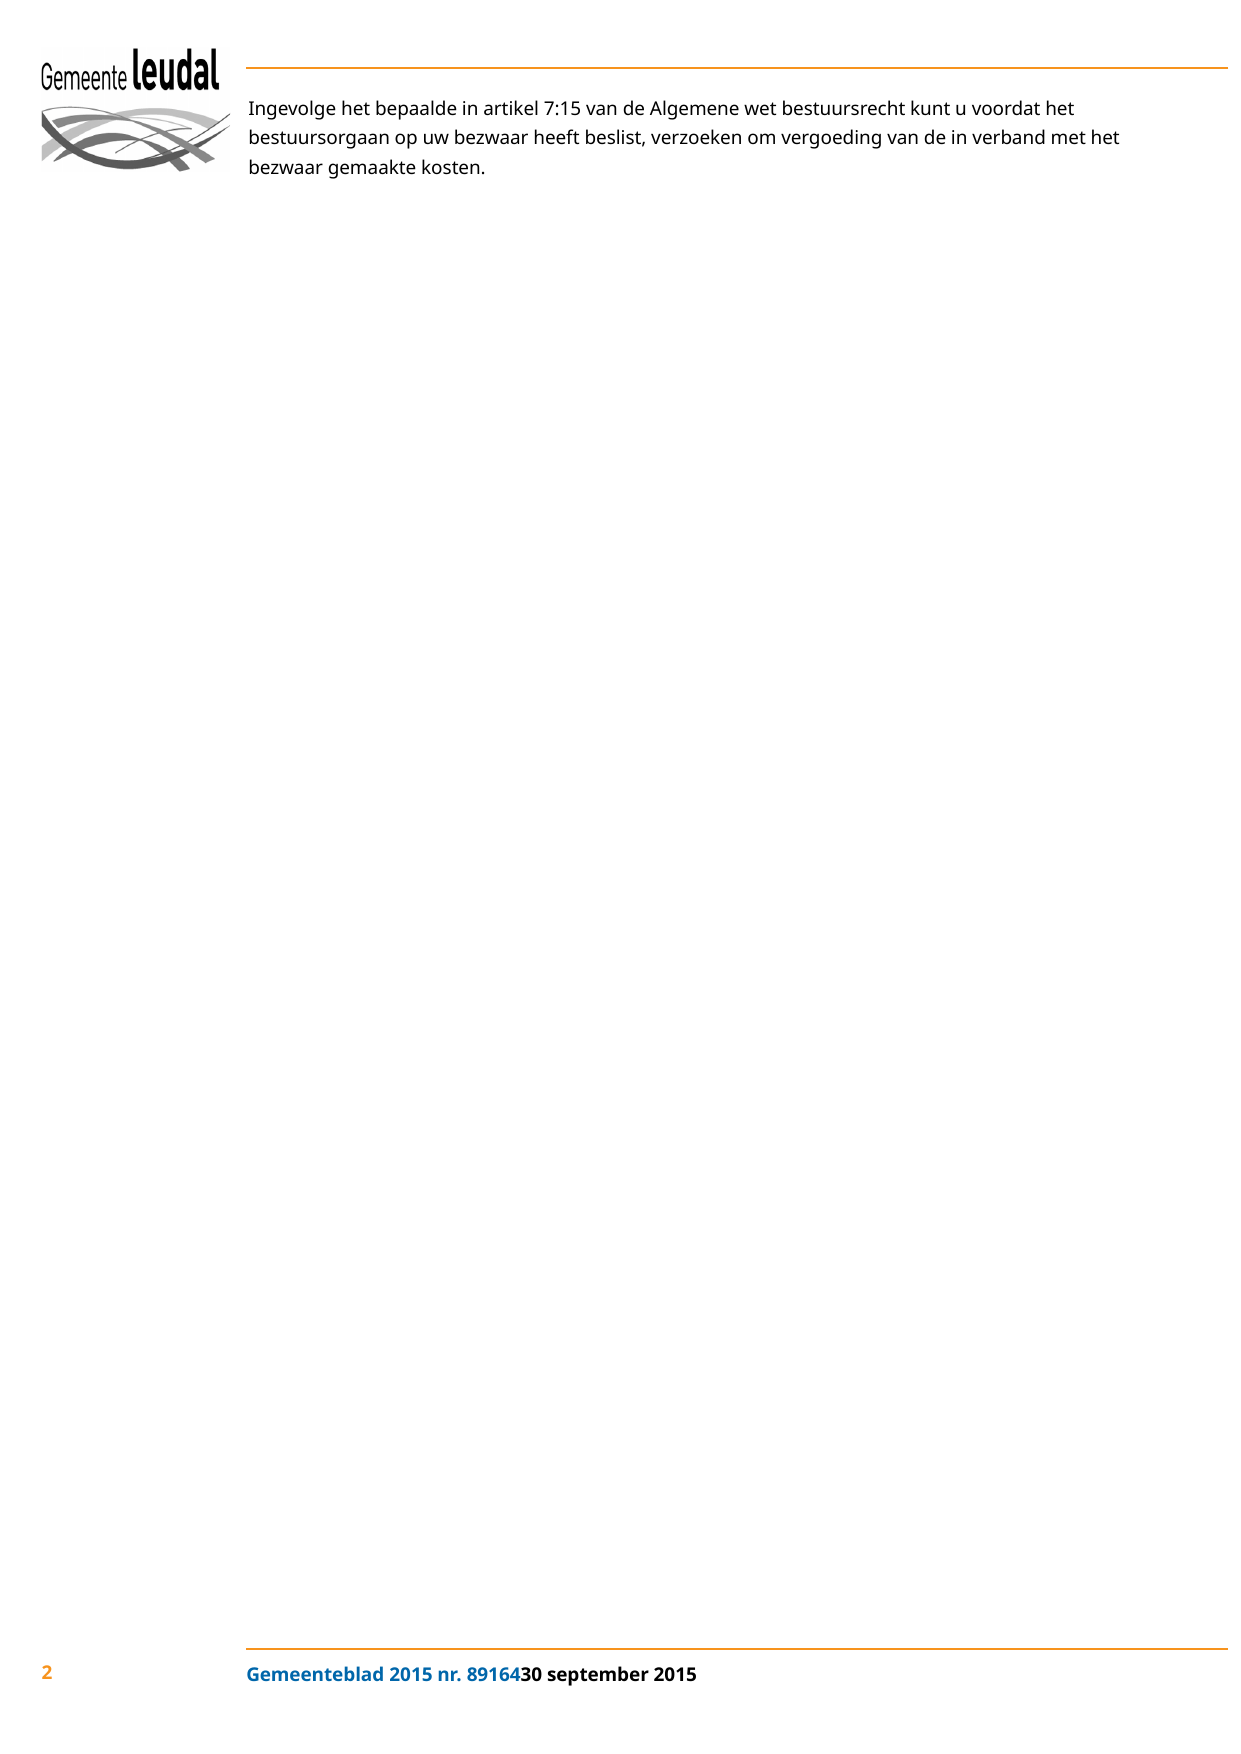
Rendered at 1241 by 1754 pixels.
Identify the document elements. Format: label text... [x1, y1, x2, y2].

text Ingevolge het bepaalde in artikel 7:15 van de Algemene wet bestuursrecht kunt u voordat het bestuursorgaan op uw bezwaar heeft beslist, verzoeken om vergoeding van de in verband met het bezwaar gemaakte kosten. [248, 95, 1152, 180]
picture [41, 47, 231, 172]
